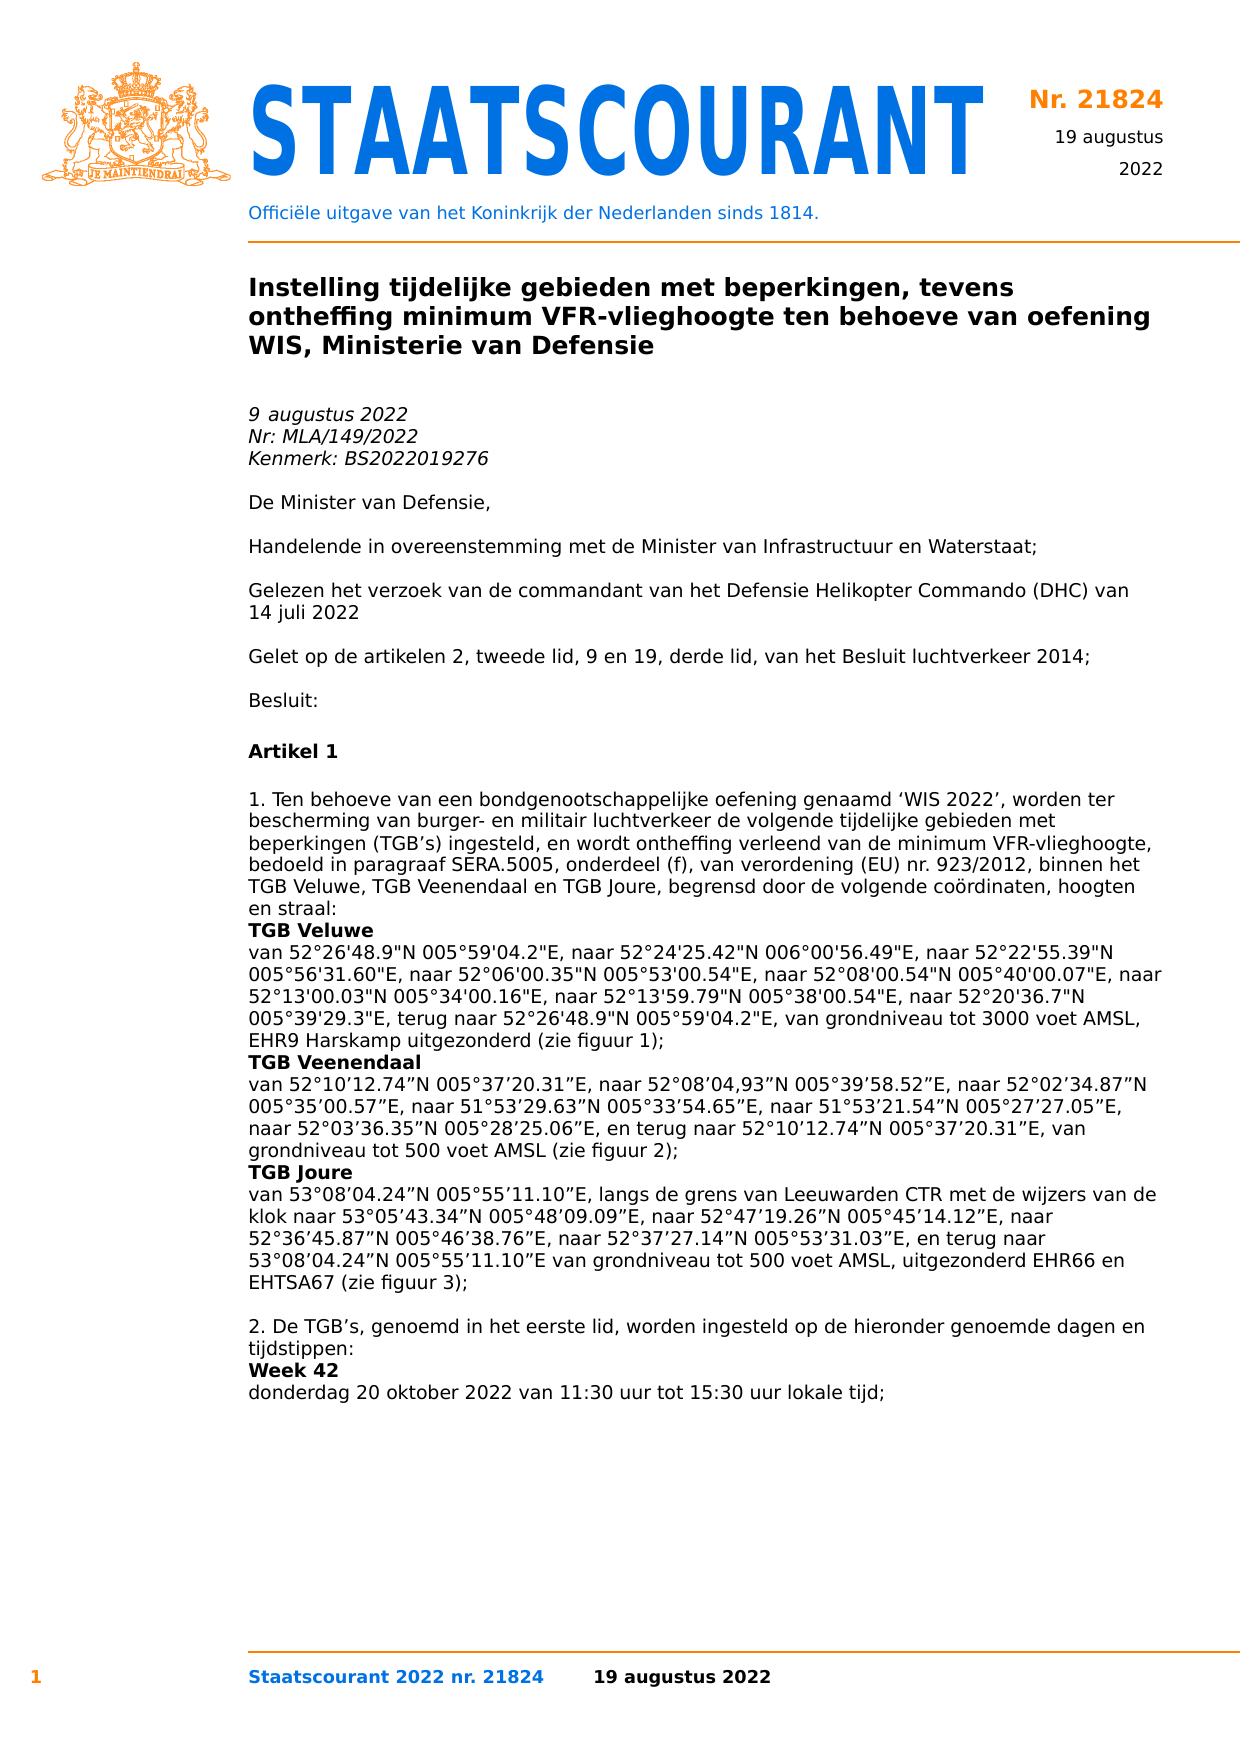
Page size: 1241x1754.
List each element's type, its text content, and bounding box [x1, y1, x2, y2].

text TGB Joure [248, 1162, 1163, 1184]
text Gelezen het verzoek van de commandant van het Defensie Helikopter Commando (DHC) van 14 juli 2022 [248, 580, 1163, 624]
table_header Nr. 21824 [998, 62, 1240, 121]
table_header STAATSCOURANT [248, 62, 998, 203]
subtitle Artikel 1 [248, 741, 1163, 763]
text Gelet op de artikelen 2, tweede lid, 9 en 19, derde lid, van het Besluit luchtverkeer 2014; [248, 646, 1163, 668]
text Besluit: [248, 689, 1163, 711]
table_cell 2022 [998, 153, 1240, 203]
picture [41, 62, 231, 186]
text Kenmerk: BS2022019276 [248, 448, 1163, 470]
text Week 42 [248, 1360, 1163, 1382]
text donderdag 20 oktober 2022 van 11:30 uur tot 15:30 uur lokale tijd; [248, 1382, 1163, 1404]
table_cell Officiële uitgave van het Koninkrijk der Nederlanden sinds 1814. [248, 203, 1240, 241]
text 2. De TGB’s, genoemd in het eerste lid, worden ingesteld op de hieronder genoemde dagen en tijdstippen: [248, 1316, 1163, 1360]
text Nr: MLA/149/2022 [248, 426, 1163, 448]
text van 53°08’04.24”N 005°55’11.10”E, langs de grens van Leeuwarden CTR met de wijzers van de klok naar 53°05’43.34”N 005°48’09.09”E, naar 52°47’19.26”N 005°45’14.12”E, naar 52°36’45.87”N 005°46’38.76”E, naar 52°37’27.14”N 005°53’31.03”E, en terug naar 53°08’04.24”N 005°55’11.10”E van grondniveau tot 500 voet AMSL, uitgezonderd EHR66 en EHTSA67 (zie figuur 3); [248, 1184, 1163, 1294]
table_cell 19 augustus [998, 121, 1240, 153]
text van 52°26'48.9"N 005°59'04.2"E, naar 52°24'25.42"N 006°00'56.49"E, naar 52°22'55.39"N 005°56'31.60"E, naar 52°06'00.35"N 005°53'00.54"E, naar 52°08'00.54"N 005°40'00.07"E, naar 52°13'00.03"N 005°34'00.16"E, naar 52°13'59.79"N 005°38'00.54"E, naar 52°20'36.7"N 005°39'29.3"E, terug naar 52°26'48.9"N 005°59'04.2"E, van grondniveau tot 3000 voet AMSL, EHR9 Harskamp uitgezonderd (zie figuur 1); [248, 942, 1163, 1052]
text TGB Veenendaal [248, 1052, 1163, 1074]
text TGB Veluwe [248, 920, 1163, 942]
text van 52°10’12.74”N 005°37’20.31”E, naar 52°08’04,93”N 005°39’58.52”E, naar 52°02’34.87”N 005°35’00.57”E, naar 51°53’29.63”N 005°33’54.65”E, naar 51°53’21.54”N 005°27’27.05”E, naar 52°03’36.35”N 005°28’25.06”E, en terug naar 52°10’12.74”N 005°37’20.31”E, van grondniveau tot 500 voet AMSL (zie figuur 2); [248, 1074, 1163, 1162]
text De Minister van Defensie, [248, 492, 1163, 514]
text Handelende in overeenstemming met de Minister van Infrastructuur en Waterstaat; [248, 536, 1163, 558]
text 9 augustus 2022 [248, 404, 1163, 426]
text 1. Ten behoeve van een bondgenootschappelijke oefening genaamd ‘WIS 2022’, worden ter bescherming van burger- en militair luchtverkeer de volgende tijdelijke gebieden met beperkingen (TGB’s) ingesteld, en wordt ontheffing verleend van de minimum VFR-vlieghoogte, bedoeld in paragraaf SERA.5005, onderdeel (f), van verordening (EU) nr. 923/2012, binnen het TGB Veluwe, TGB Veenendaal en TGB Joure, begrensd door de volgende coördinaten, hoogten en straal: [248, 788, 1163, 920]
table_header [25, 62, 248, 241]
subtitle Instelling tijdelijke gebieden met beperkingen, tevens ontheffing minimum VFR-vlieghoogte ten behoeve van oefening WIS, Ministerie van Defensie [248, 273, 1163, 361]
